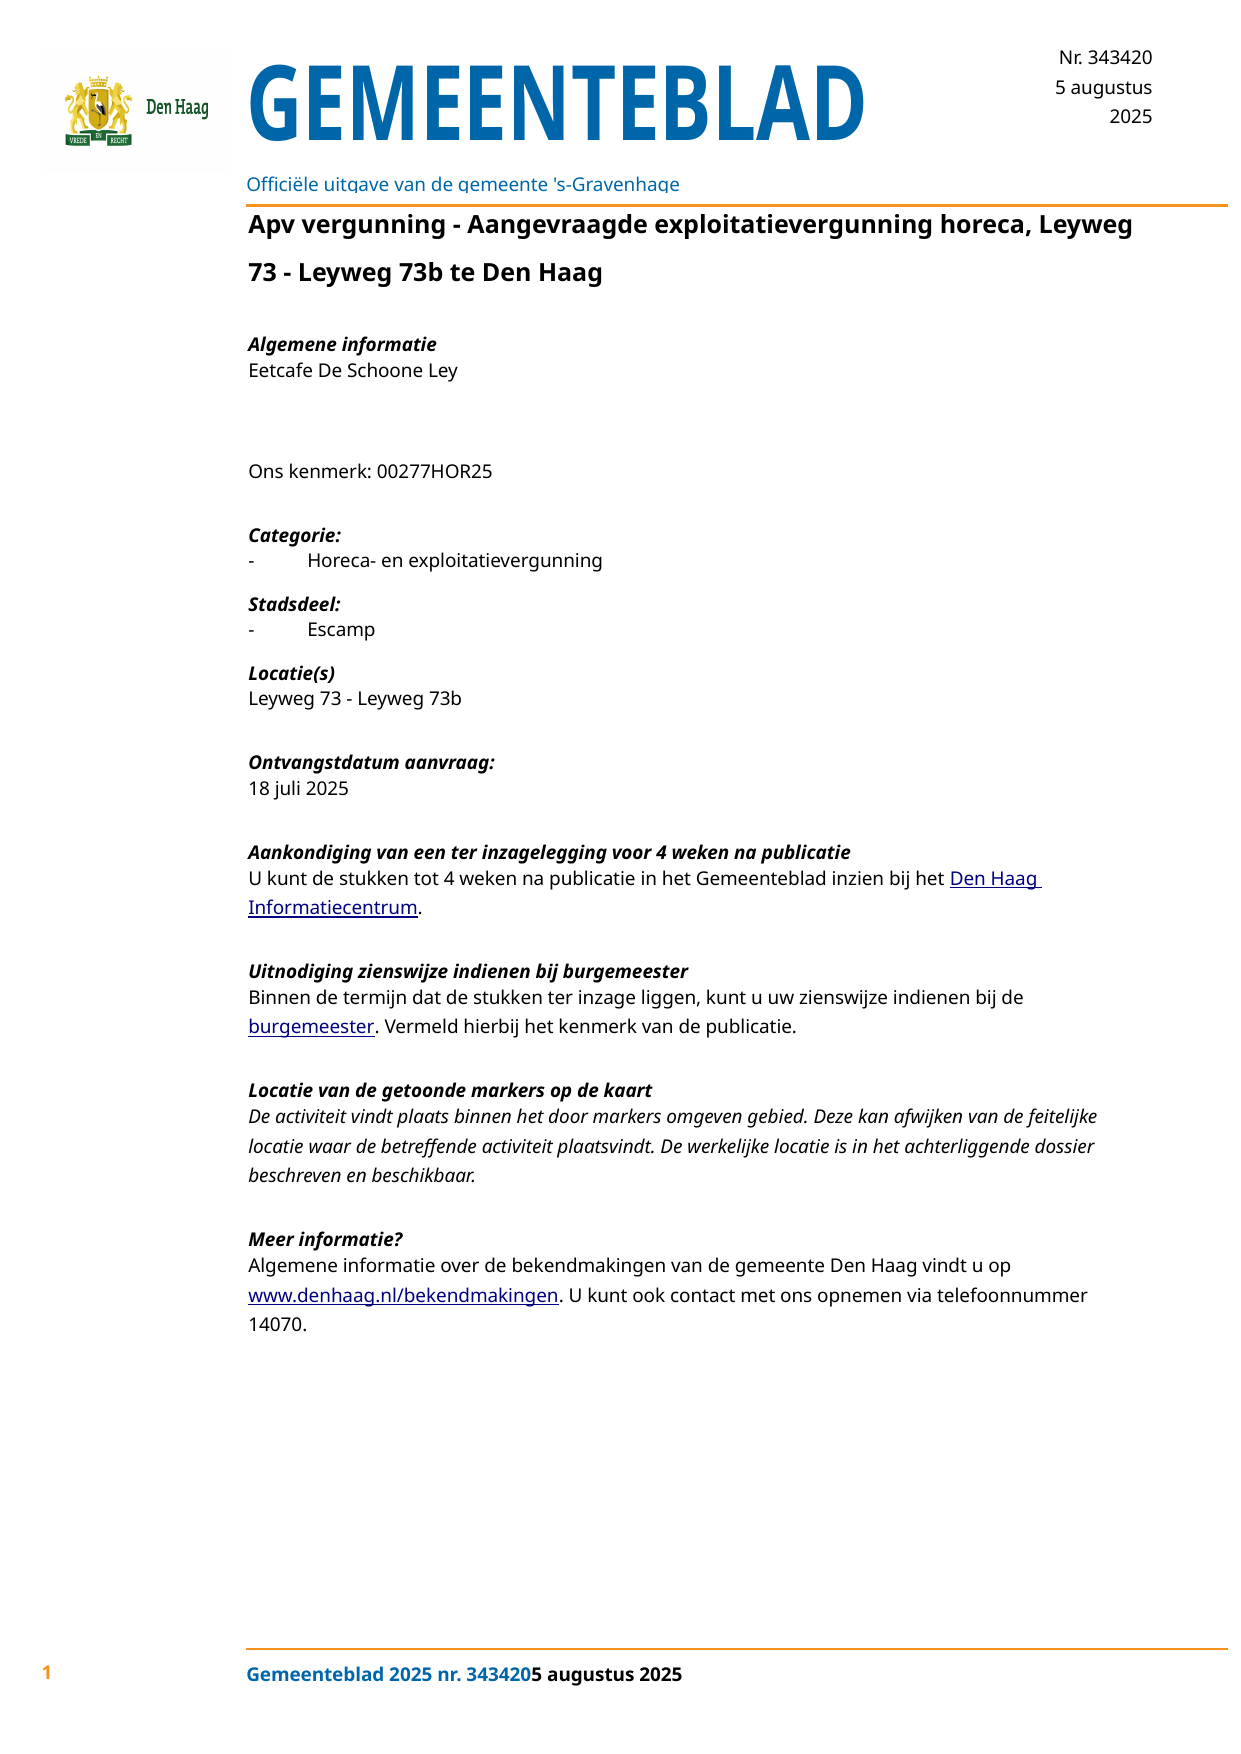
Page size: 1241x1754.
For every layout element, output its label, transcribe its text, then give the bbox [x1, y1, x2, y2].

text Ons kenmerk: 00277HOR25 [248, 458, 1152, 484]
text Eetcafe De Schoone Ley [248, 357, 1152, 383]
text Binnen de termijn dat de stukken ter inzage liggen, kunt u uw zienswijze indienen bij de burgemeester. Vermeld hierbij het kenmerk van de publicatie. [248, 984, 1152, 1039]
text U kunt de stukken tot 4 weken na publicatie in het Gemeenteblad inzien bij het Den Haag Informatiecentrum. [248, 865, 1152, 920]
text Algemene informatie over de bekendmakingen van de gemeente Den Haag vindt u op www.denhaag.nl/bekendmakingen. U kunt ook contact met ons opnemen via telefoonnummer 14070. [248, 1252, 1152, 1337]
list Horeca- en exploitatievergunning [248, 548, 1152, 573]
text Leyweg 73 - Leyweg 73b [248, 685, 1152, 711]
text Meer informatie? [248, 1226, 1152, 1252]
text Uitnodiging zienswijze indienen bij burgemeester [248, 958, 1152, 984]
picture [41, 47, 231, 172]
text Categorie: [248, 522, 1152, 548]
text Apv vergunning - Aangevraagde exploitatievergunning horeca, Leyweg 73 - Leyweg 73b te Den Haag [248, 207, 1152, 288]
text Locatie(s) [248, 660, 1152, 685]
text Algemene informatie [248, 331, 1152, 357]
text Stadsdeel: [248, 591, 1152, 617]
text 18 juli 2025 [248, 775, 1152, 801]
text Ontvangstdatum aanvraag: [248, 749, 1152, 775]
text Aankondiging van een ter inzagelegging voor 4 weken na publicatie [248, 839, 1152, 865]
text Locatie van de getoonde markers op de kaart [248, 1078, 1152, 1103]
list Escamp [248, 617, 1152, 642]
text De activiteit vindt plaats binnen het door markers omgeven gebied. Deze kan afwijken van de feitelijke locatie waar de betreffende activiteit plaatsvindt. De werkelijke locatie is in het achterliggende dossier beschreven en beschikbaar. [248, 1103, 1152, 1188]
